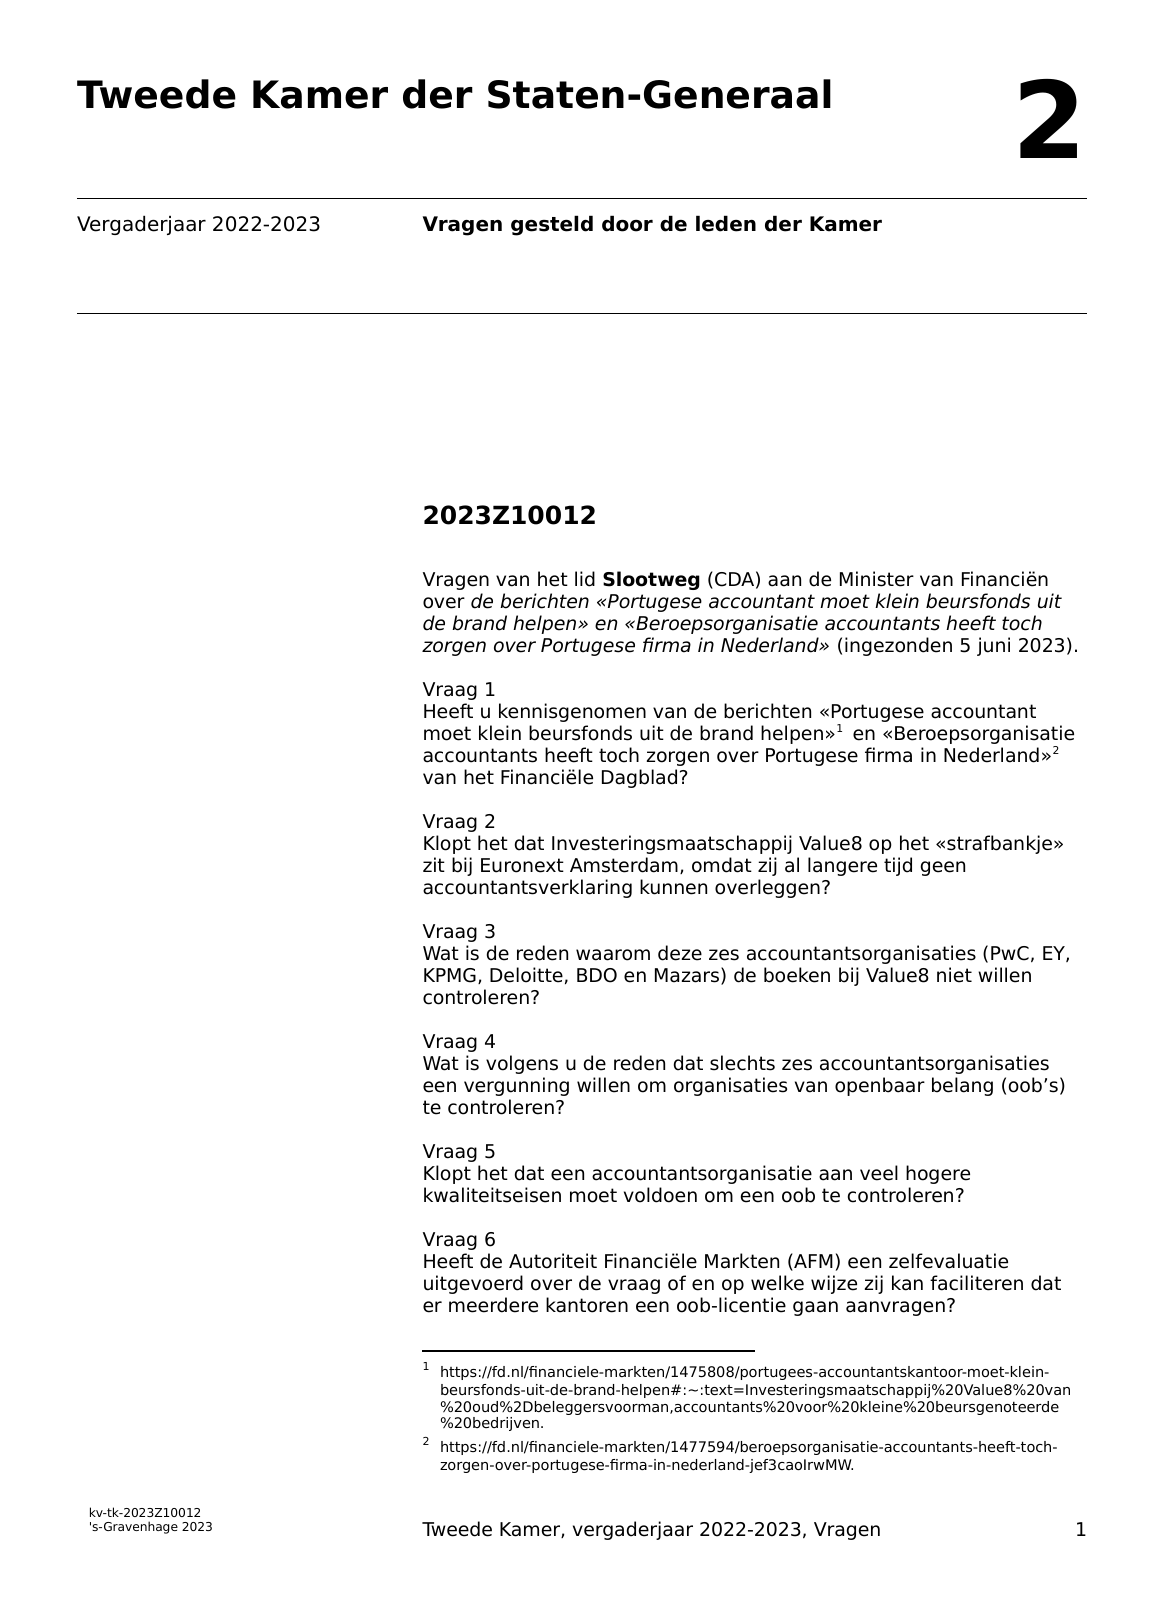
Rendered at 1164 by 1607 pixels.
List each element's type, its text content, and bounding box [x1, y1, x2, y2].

text Heeft de Autoriteit Financiële Markten (AFM) een zelfevaluatie uitgevoerd over de vraag of en op welke wijze zij kan faciliteren dat er meerdere kantoren een oob-licentie gaan aanvragen? [422, 1251, 1087, 1317]
text 2023Z10012 [422, 501, 1087, 531]
text Klopt het dat Investeringsmaatschappij Value8 op het «strafbankje» zit bij Euronext Amsterdam, omdat zij al langere tijd geen accountantsverklaring kunnen overleggen? [422, 833, 1087, 899]
text Wat is volgens u de reden dat slechts zes accountantsorganisaties een vergunning willen om organisaties van openbaar belang (oob’s) te controleren? [422, 1053, 1087, 1119]
text https://fd.nl/financiele-markten/1475808/portugees-accountantskantoor-moet-klein-beursfonds-uit-de-brand-helpen#:~:text=Investeringsmaatschappij%20Value8%20van%20oud%2Dbeleggersvoorman,accountants%20voor%20kleine%20beursgenoteerde%20bedrijven. [422, 1360, 1087, 1432]
text https://fd.nl/financiele-markten/1477594/beroepsorganisatie-accountants-heeft-toch-zorgen-over-portugese-firma-in-nederland-jef3caoIrwMW. [422, 1435, 1087, 1474]
text 's-Gravenhage 2023 [88, 1520, 323, 1534]
text Vraag 3 [422, 921, 1087, 943]
text Vraag 6 [422, 1229, 1087, 1251]
text Wat is de reden waarom deze zes accountantsorganisaties (PwC, EY, KPMG, Deloitte, BDO en Mazars) de boeken bij Value8 niet willen controleren? [422, 943, 1087, 1009]
text Heeft u kennisgenomen van de berichten «Portugese accountant moet klein beursfonds uit de brand helpen» en «Beroepsorganisatie accountants heeft toch zorgen over Portugese firma in Nederland» van het Financiële Dagblad? [422, 701, 1087, 789]
text Vragen van het lid Slootweg (CDA) aan de Minister van Financiën over de berichten «Portugese accountant moet klein beursfonds uit de brand helpen» en «Beroepsorganisatie accountants heeft toch zorgen over Portugese firma in Nederland» (ingezonden 5 juni 2023). [422, 569, 1087, 657]
text Vraag 5 [422, 1141, 1087, 1163]
text Klopt het dat een accountantsorganisatie aan veel hogere kwaliteitseisen moet voldoen om een oob te controleren? [422, 1163, 1087, 1207]
text Vraag 2 [422, 811, 1087, 833]
text Vraag 4 [422, 1031, 1087, 1053]
text kv-tk-2023Z10012 [88, 1506, 323, 1520]
table_header Tweede Kamer der Staten-Generaal [77, 59, 886, 198]
table_cell Vragen gesteld door de leden der Kamer [422, 199, 1087, 313]
table_cell Vergaderjaar 2022-2023 [77, 199, 422, 313]
text Vraag 1 [422, 679, 1087, 701]
table_header 2 [886, 59, 1087, 198]
